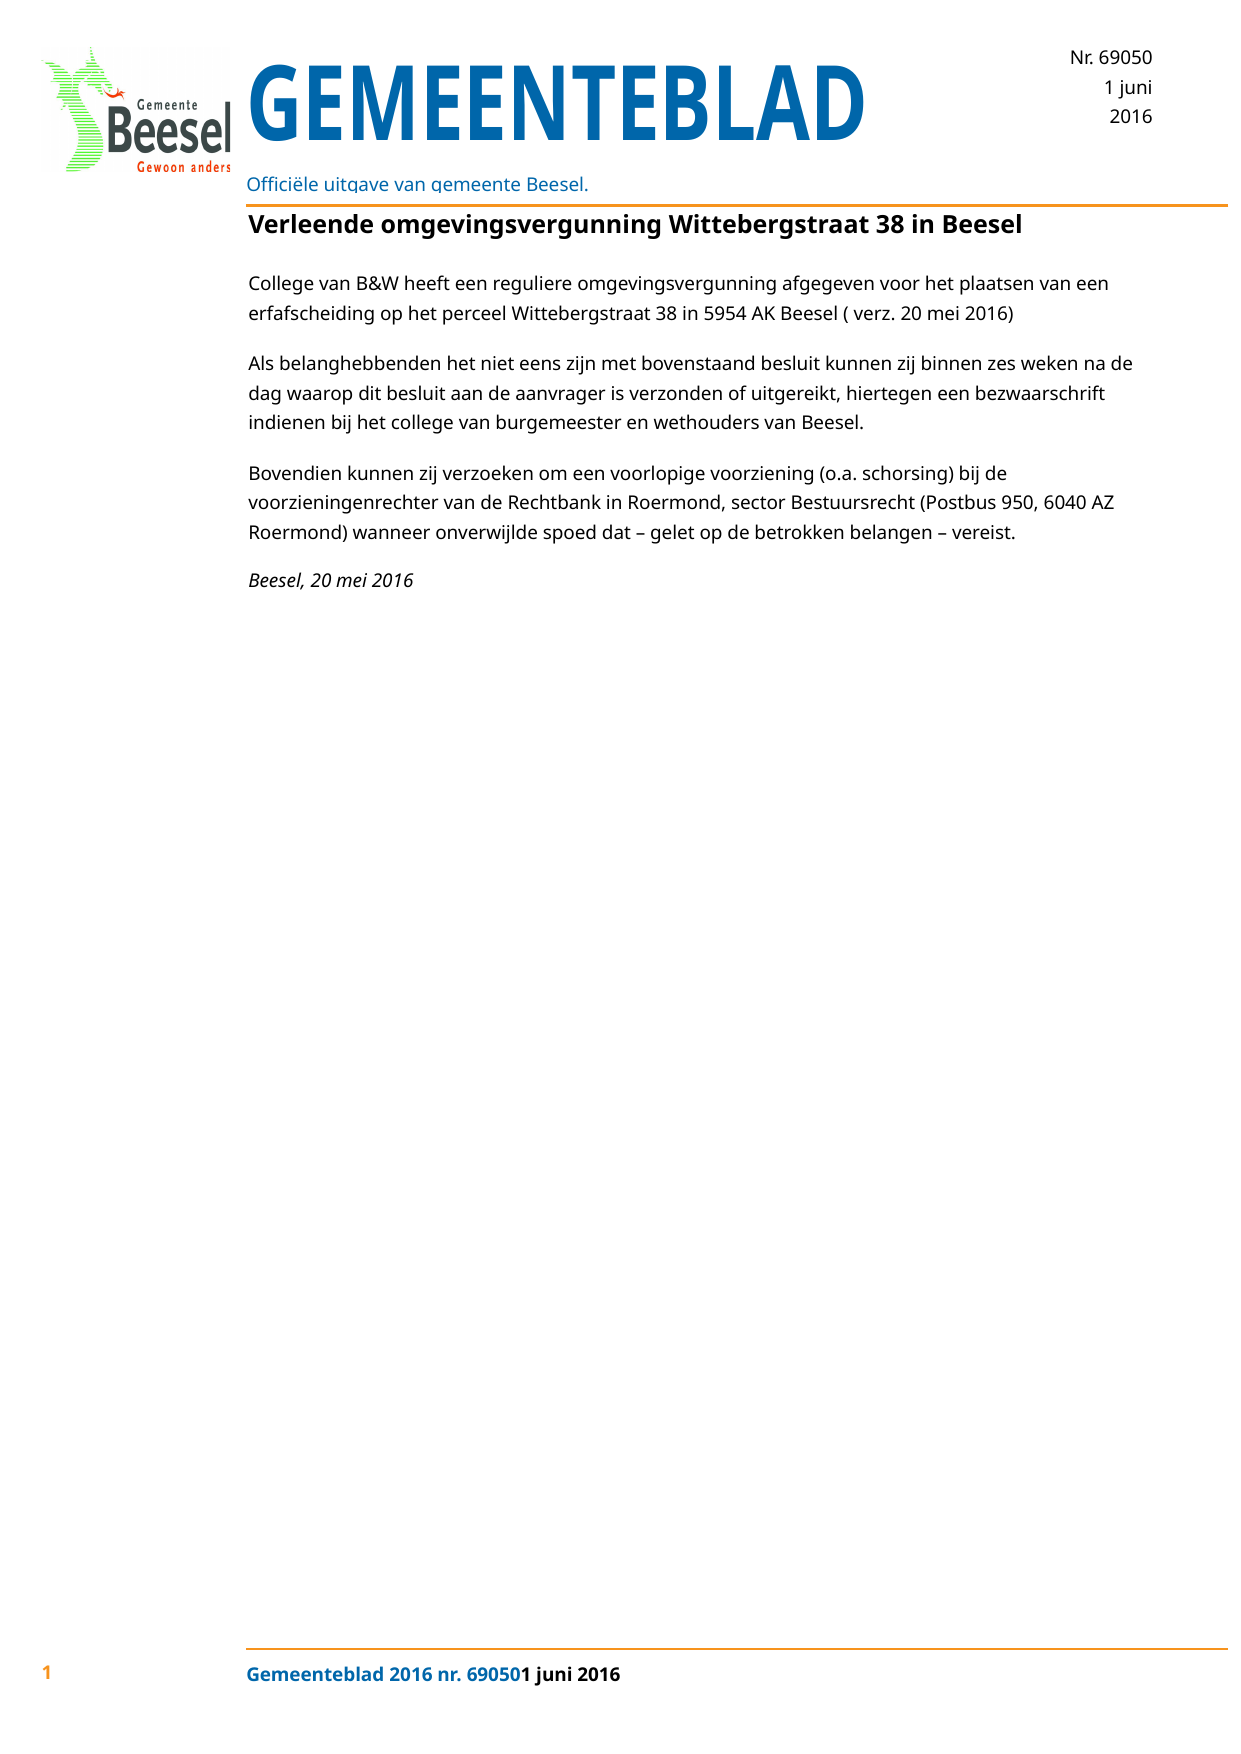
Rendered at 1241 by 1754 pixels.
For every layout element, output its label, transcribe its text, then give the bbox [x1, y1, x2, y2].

text Verleende omgevingsvergunning Wittebergstraat 38 in Beesel [248, 207, 1152, 241]
text Beesel, 20 mei 2016 [248, 567, 1152, 593]
text Als belanghebbenden het niet eens zijn met bovenstaand besluit kunnen zij binnen zes weken na de dag waarop dit besluit aan de aanvrager is verzonden of uitgereikt, hiertegen een bezwaarschrift indienen bij het college van burgemeester en wethouders van Beesel. [248, 350, 1152, 435]
text College van B&W heeft een reguliere omgevingsvergunning afgegeven voor het plaatsen van een erfafscheiding op het perceel Wittebergstraat 38 in 5954 AK Beesel ( verz. 20 mei 2016) [248, 270, 1152, 326]
text Bovendien kunnen zij verzoeken om een voorlopige voorziening (o.a. schorsing) bij de voorzieningenrechter van de Rechtbank in Roermond, sector Bestuursrecht (Postbus 950, 6040 AZ Roermond) wanneer onverwijlde spoed dat – gelet op de betrokken belangen – vereist. [248, 460, 1152, 545]
picture [41, 47, 231, 172]
